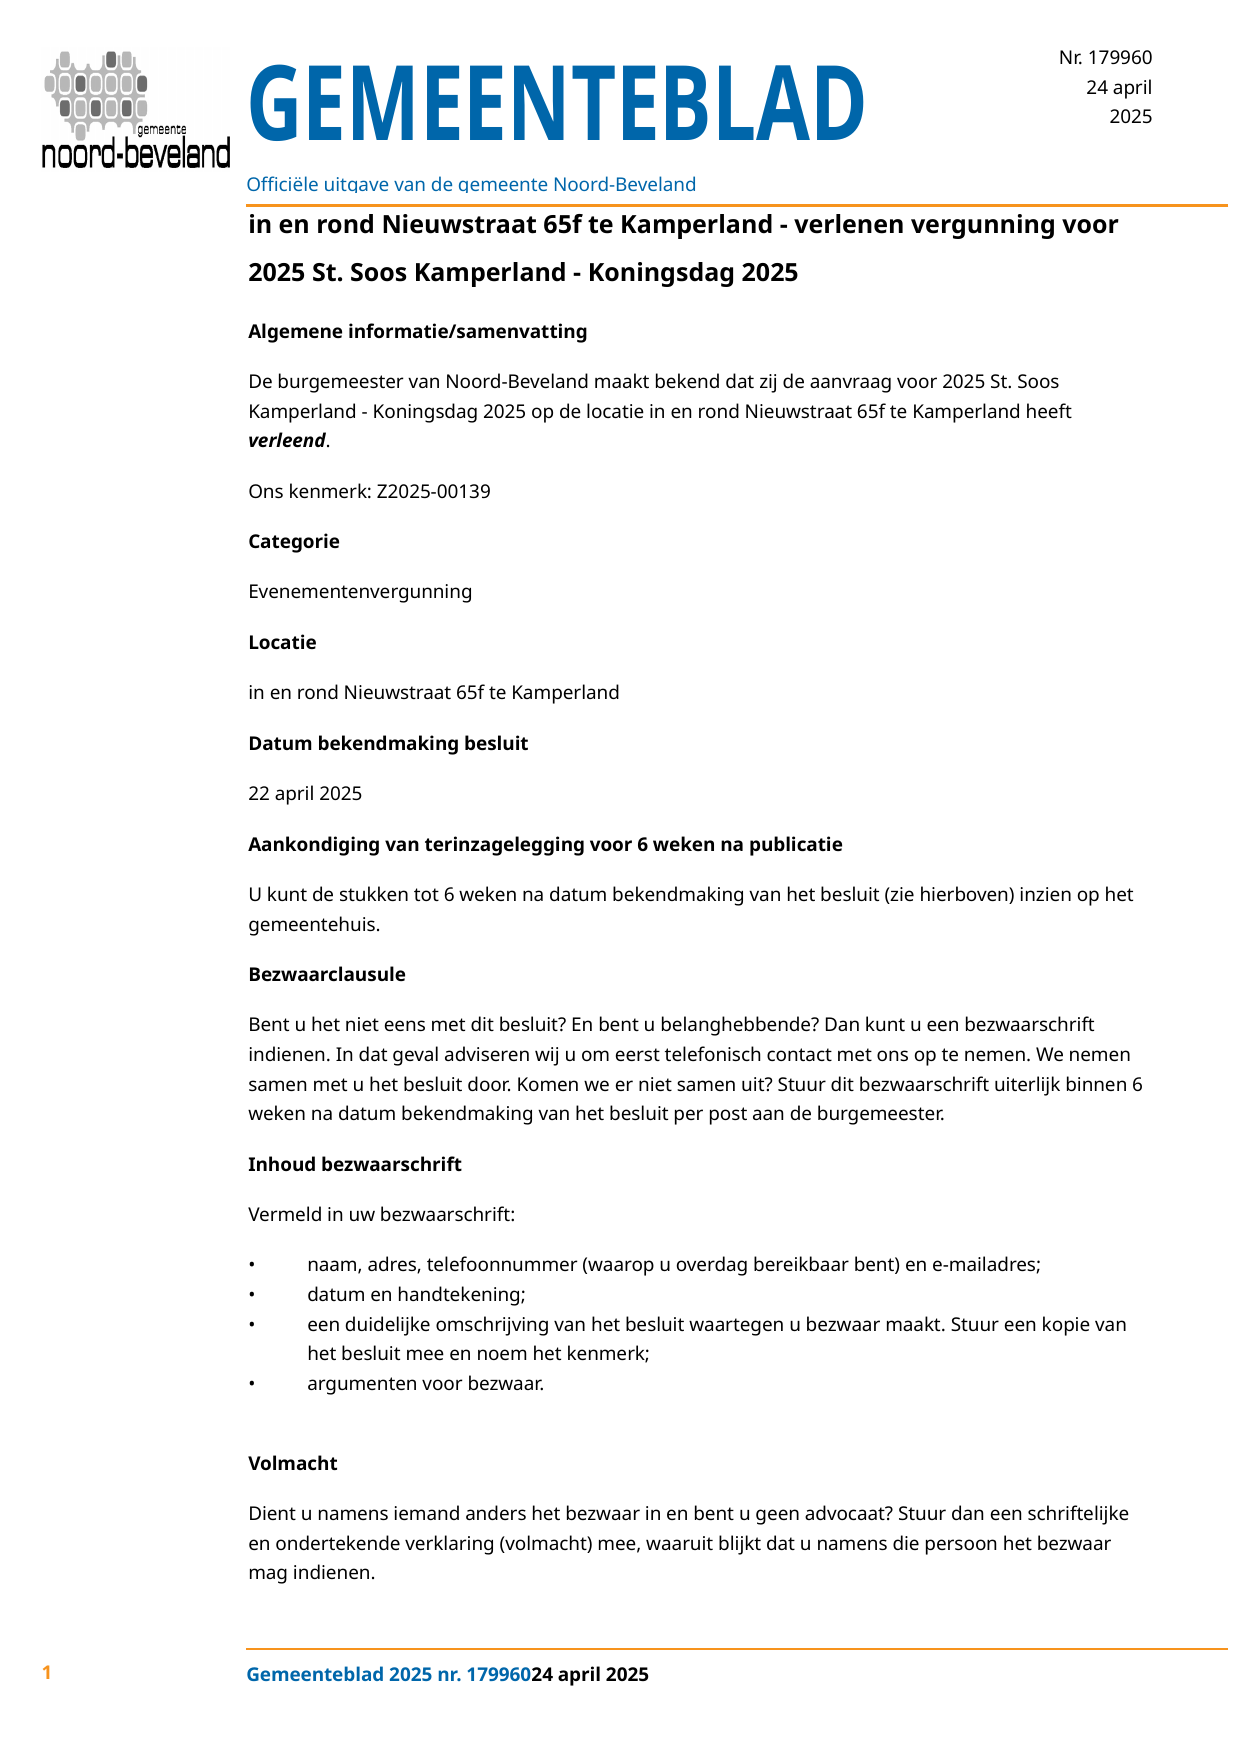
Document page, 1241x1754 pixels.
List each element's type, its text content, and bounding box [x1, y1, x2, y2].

text Datum bekendmaking besluit [248, 730, 1152, 756]
text Bent u het niet eens met dit besluit? En bent u belanghebbende? Dan kunt u een bezwaarschrift indienen. In dat geval adviseren wij u om eerst telefonisch contact met ons op te nemen. We nemen samen met u het besluit door. Komen we er niet samen uit? Stuur dit bezwaarschrift uiterlijk binnen 6 weken na datum bekendmaking van het besluit per post aan de burgemeester. [248, 1012, 1152, 1126]
text 22 april 2025 [248, 780, 1152, 806]
list naam, adres, telefoonnummer (waarop u overdag bereikbaar bent) en e-mailadres; [248, 1252, 1152, 1277]
text Algemene informatie/samenvatting [248, 318, 1152, 344]
text De burgemeester van Noord-Beveland maakt bekend dat zij de aanvraag voor 2025 St. Soos Kamperland - Koningsdag 2025 op de locatie in en rond Nieuwstraat 65f te Kamperland heeft verleend. [248, 368, 1152, 453]
text Vermeld in uw bezwaarschrift: [248, 1201, 1152, 1227]
picture [41, 47, 231, 172]
text Categorie [248, 528, 1152, 554]
text Inhoud bezwaarschrift [248, 1151, 1152, 1177]
text Bezwaarclausule [248, 961, 1152, 987]
list datum en handtekening; [248, 1281, 1152, 1307]
text Aankondiging van terinzagelegging voor 6 weken na publicatie [248, 831, 1152, 857]
text Dient u namens iemand anders het bezwaar in en bent u geen advocaat? Stuur dan een schriftelijke en ondertekende verklaring (volmacht) mee, waaruit blijkt dat u namens die persoon het bezwaar mag indienen. [248, 1500, 1152, 1585]
text in en rond Nieuwstraat 65f te Kamperland - verlenen vergunning voor 2025 St. Soos Kamperland - Koningsdag 2025 [248, 207, 1152, 288]
text Evenementenvergunning [248, 579, 1152, 604]
text Volmacht [248, 1450, 1152, 1476]
text Ons kenmerk: Z2025-00139 [248, 478, 1152, 504]
list argumenten voor bezwaar. [248, 1370, 1152, 1396]
text Locatie [248, 629, 1152, 655]
text U kunt de stukken tot 6 weken na datum bekendmaking van het besluit (zie hierboven) inzien op het gemeentehuis. [248, 881, 1152, 937]
text in en rond Nieuwstraat 65f te Kamperland [248, 679, 1152, 705]
list een duidelijke omschrijving van het besluit waartegen u bezwaar maakt. Stuur een kopie van het besluit mee en noem het kenmerk; [248, 1311, 1152, 1366]
